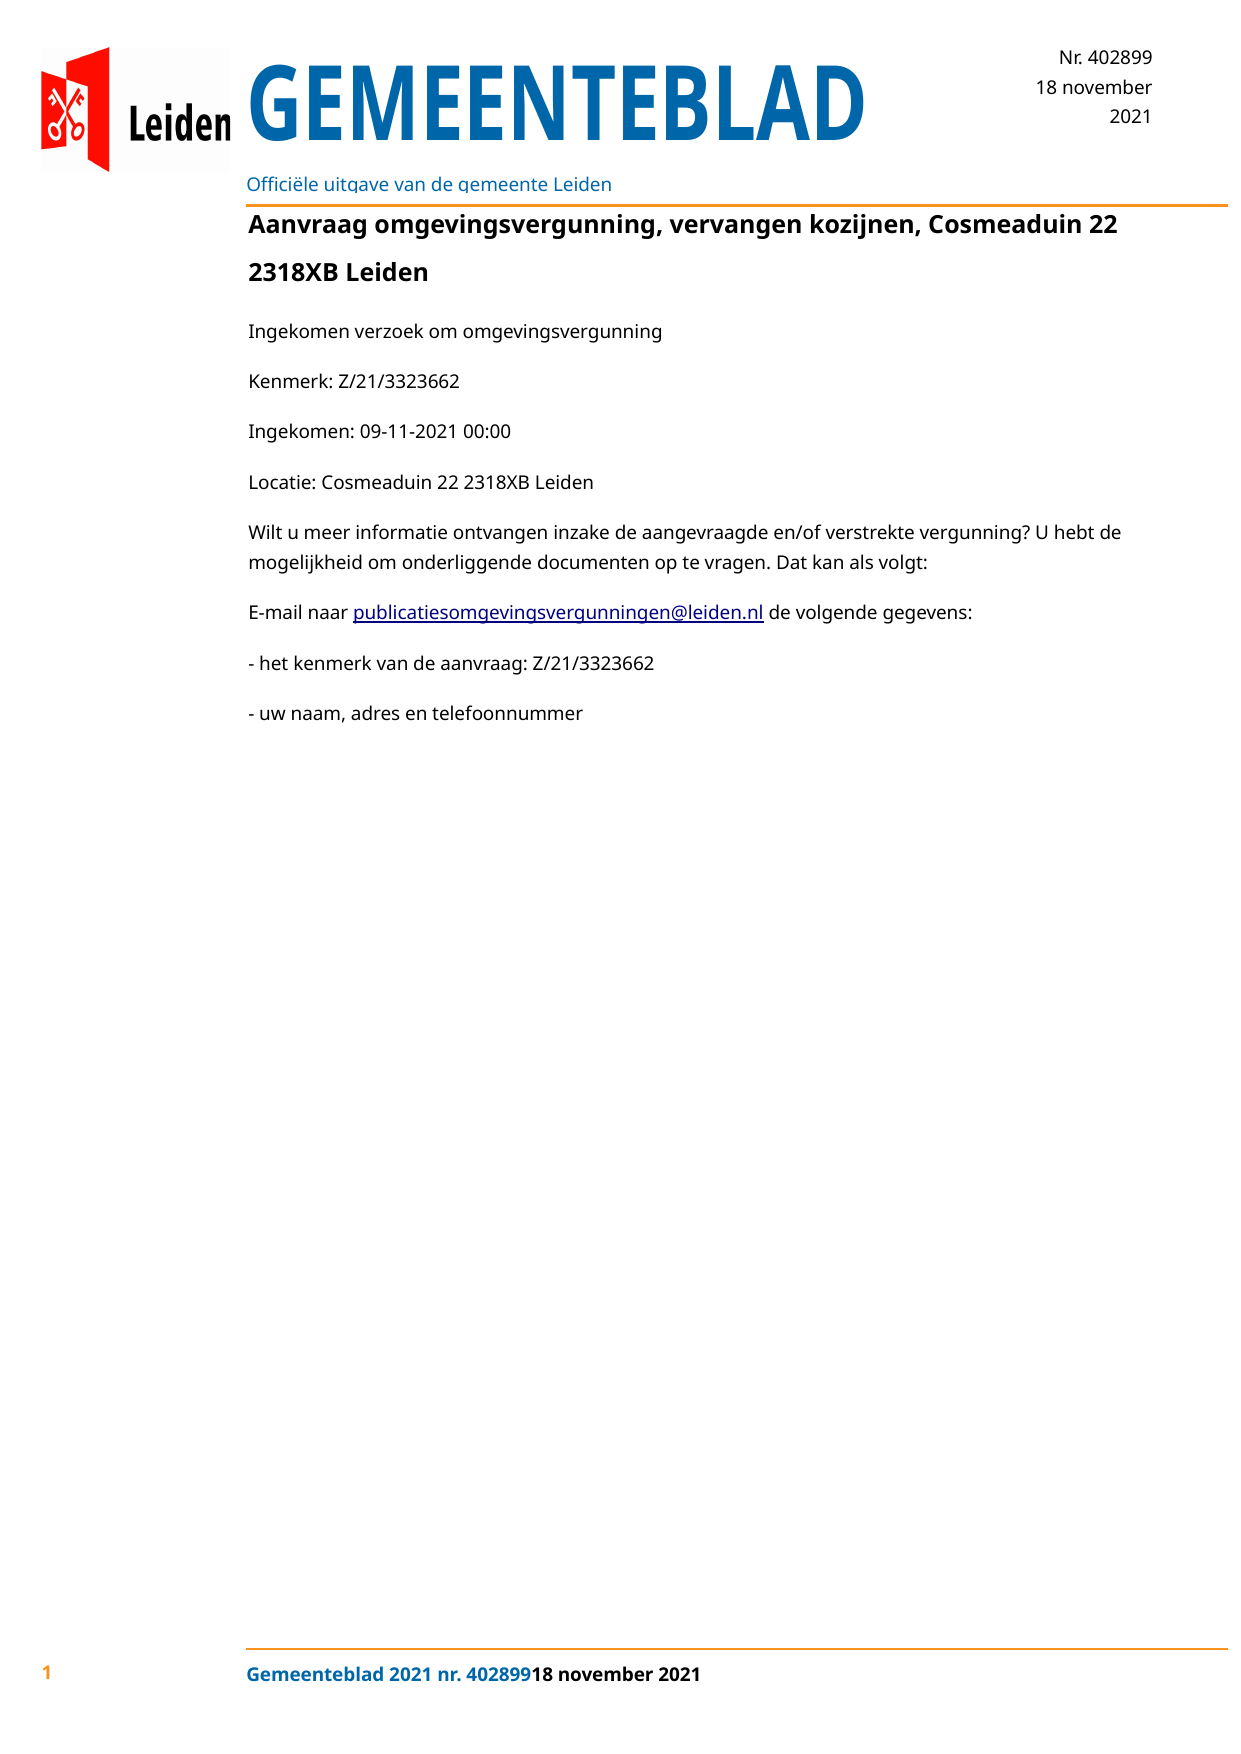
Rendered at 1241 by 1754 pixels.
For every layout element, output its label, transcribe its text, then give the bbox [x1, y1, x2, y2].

text Kenmerk: Z/21/3323662 [248, 368, 1152, 394]
text - het kenmerk van de aanvraag: Z/21/3323662 [248, 650, 1152, 676]
text E-mail naar publicatiesomgevingsvergunningen@leiden.nl de volgende gegevens: [248, 599, 1152, 625]
text Ingekomen verzoek om omgevingsvergunning [248, 318, 1152, 344]
picture [41, 47, 231, 172]
text - uw naam, adres en telefoonnummer [248, 700, 1152, 726]
text Wilt u meer informatie ontvangen inzake de aangevraagde en/of verstrekte vergunning? U hebt de mogelijkheid om onderliggende documenten op te vragen. Dat kan als volgt: [248, 519, 1152, 575]
text Locatie: Cosmeaduin 22 2318XB Leiden [248, 469, 1152, 495]
text Aanvraag omgevingsvergunning, vervangen kozijnen, Cosmeaduin 22 2318XB Leiden [248, 207, 1152, 288]
text Ingekomen: 09-11-2021 00:00 [248, 419, 1152, 444]
